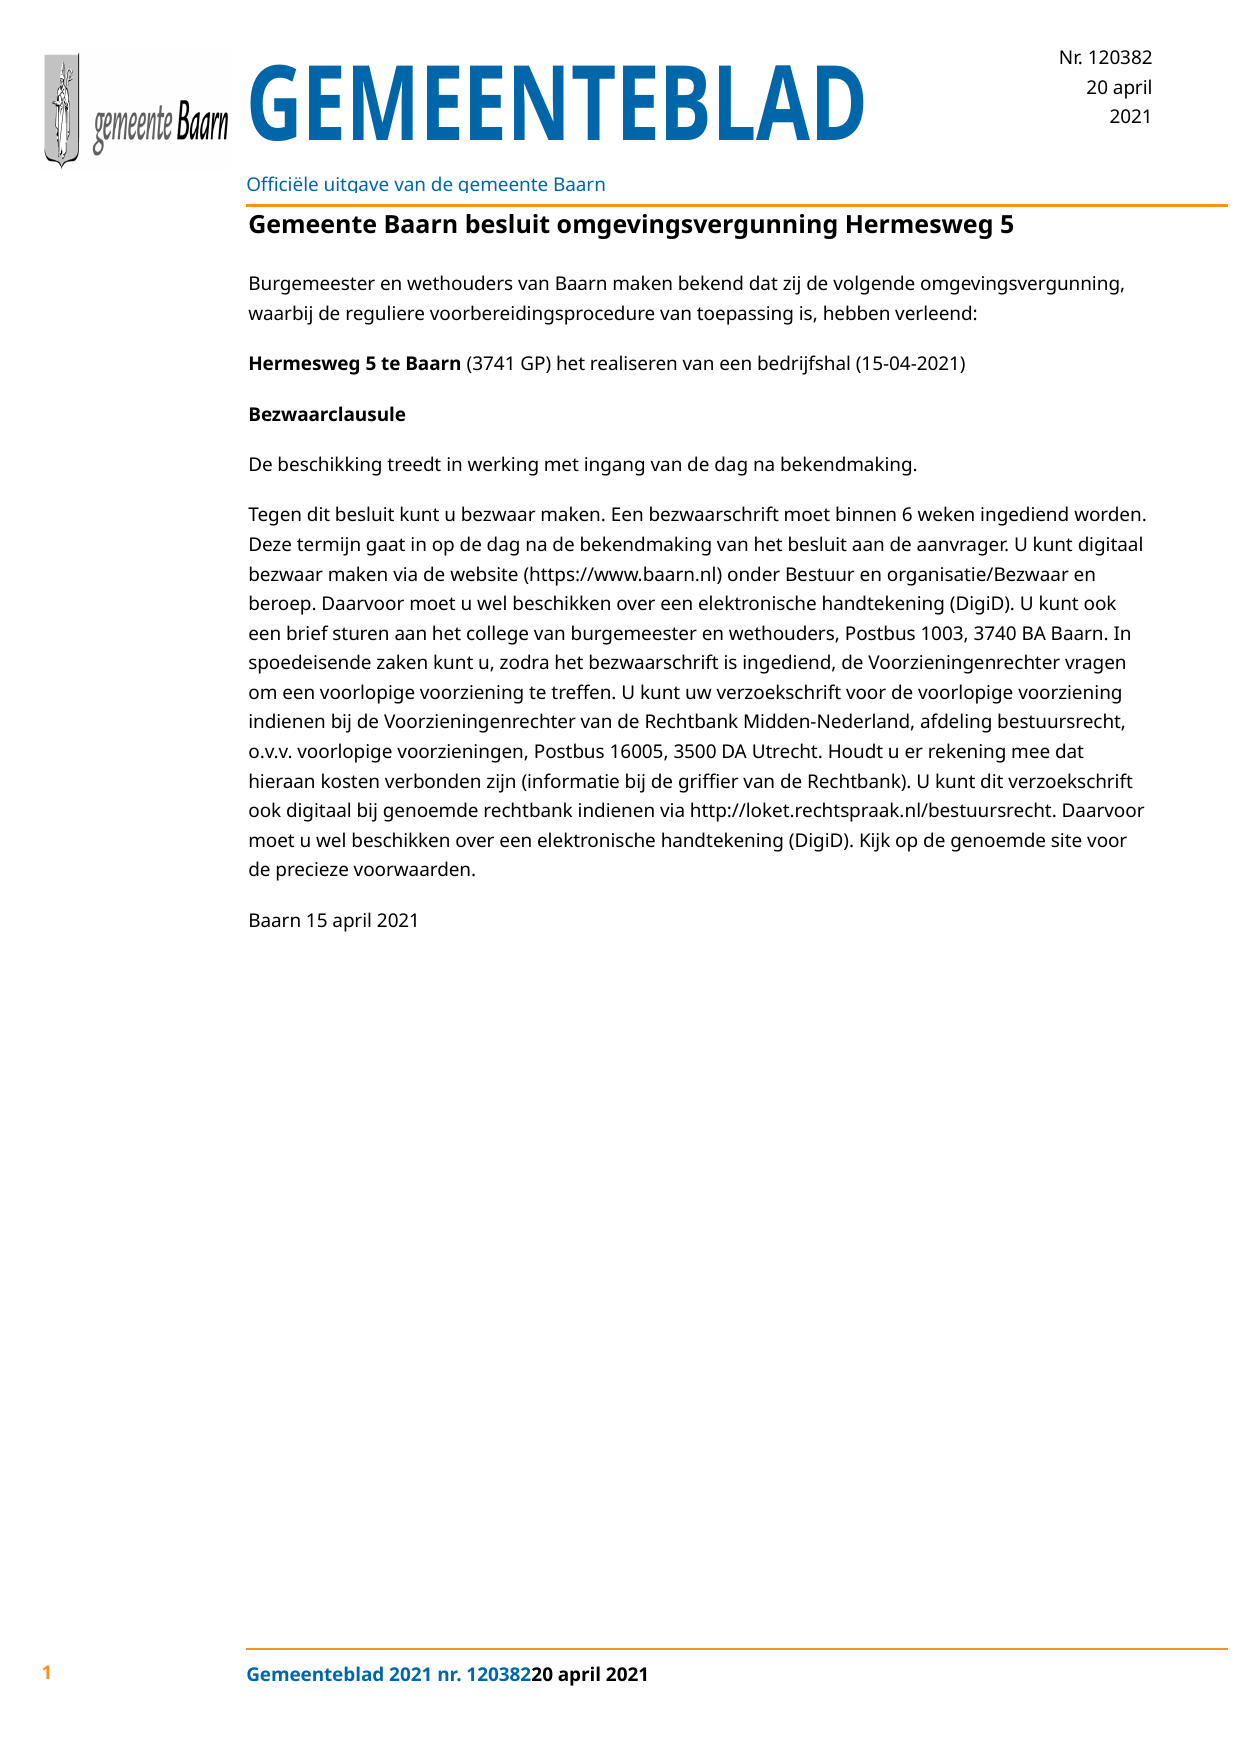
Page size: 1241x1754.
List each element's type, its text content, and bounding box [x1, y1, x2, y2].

text Bezwaarclausule [248, 401, 1152, 426]
picture [41, 47, 231, 172]
text Hermesweg 5 te Baarn (3741 GP) het realiseren van een bedrijfshal (15-04-2021) [248, 350, 1152, 376]
text De beschikking treedt in werking met ingang van de dag na bekendmaking. [248, 451, 1152, 477]
text Baarn 15 april 2021 [248, 907, 1152, 933]
text Gemeente Baarn besluit omgevingsvergunning Hermesweg 5 [248, 207, 1152, 241]
text Burgemeester en wethouders van Baarn maken bekend dat zij de volgende omgevingsvergunning, waarbij de reguliere voorbereidingsprocedure van toepassing is, hebben verleend: [248, 270, 1152, 326]
text Tegen dit besluit kunt u bezwaar maken. Een bezwaarschrift moet binnen 6 weken ingediend worden. Deze termijn gaat in op de dag na de bekendmaking van het besluit aan de aanvrager. U kunt digitaal bezwaar maken via de website (https://www.baarn.nl) onder Bestuur en organisatie/Bezwaar en beroep. Daarvoor moet u wel beschikken over een elektronische handtekening (DigiD). U kunt ook een brief sturen aan het college van burgemeester en wethouders, Postbus 1003, 3740 BA Baarn. In spoedeisende zaken kunt u, zodra het bezwaarschrift is ingediend, de Voorzieningenrechter vragen om een voorlopige voorziening te treffen. U kunt uw verzoekschrift voor de voorlopige voorziening indienen bij de Voorzieningenrechter van de Rechtbank Midden-Nederland, afdeling bestuursrecht, o.v.v. voorlopige voorzieningen, Postbus 16005, 3500 DA Utrecht. Houdt u er rekening mee dat hieraan kosten verbonden zijn (informatie bij de griffier van de Rechtbank). U kunt dit verzoekschrift ook digitaal bij genoemde rechtbank indienen via http://loket.rechtspraak.nl/bestuursrecht. Daarvoor moet u wel beschikken over een elektronische handtekening (DigiD). Kijk op de genoemde site voor de precieze voorwaarden. [248, 502, 1152, 882]
